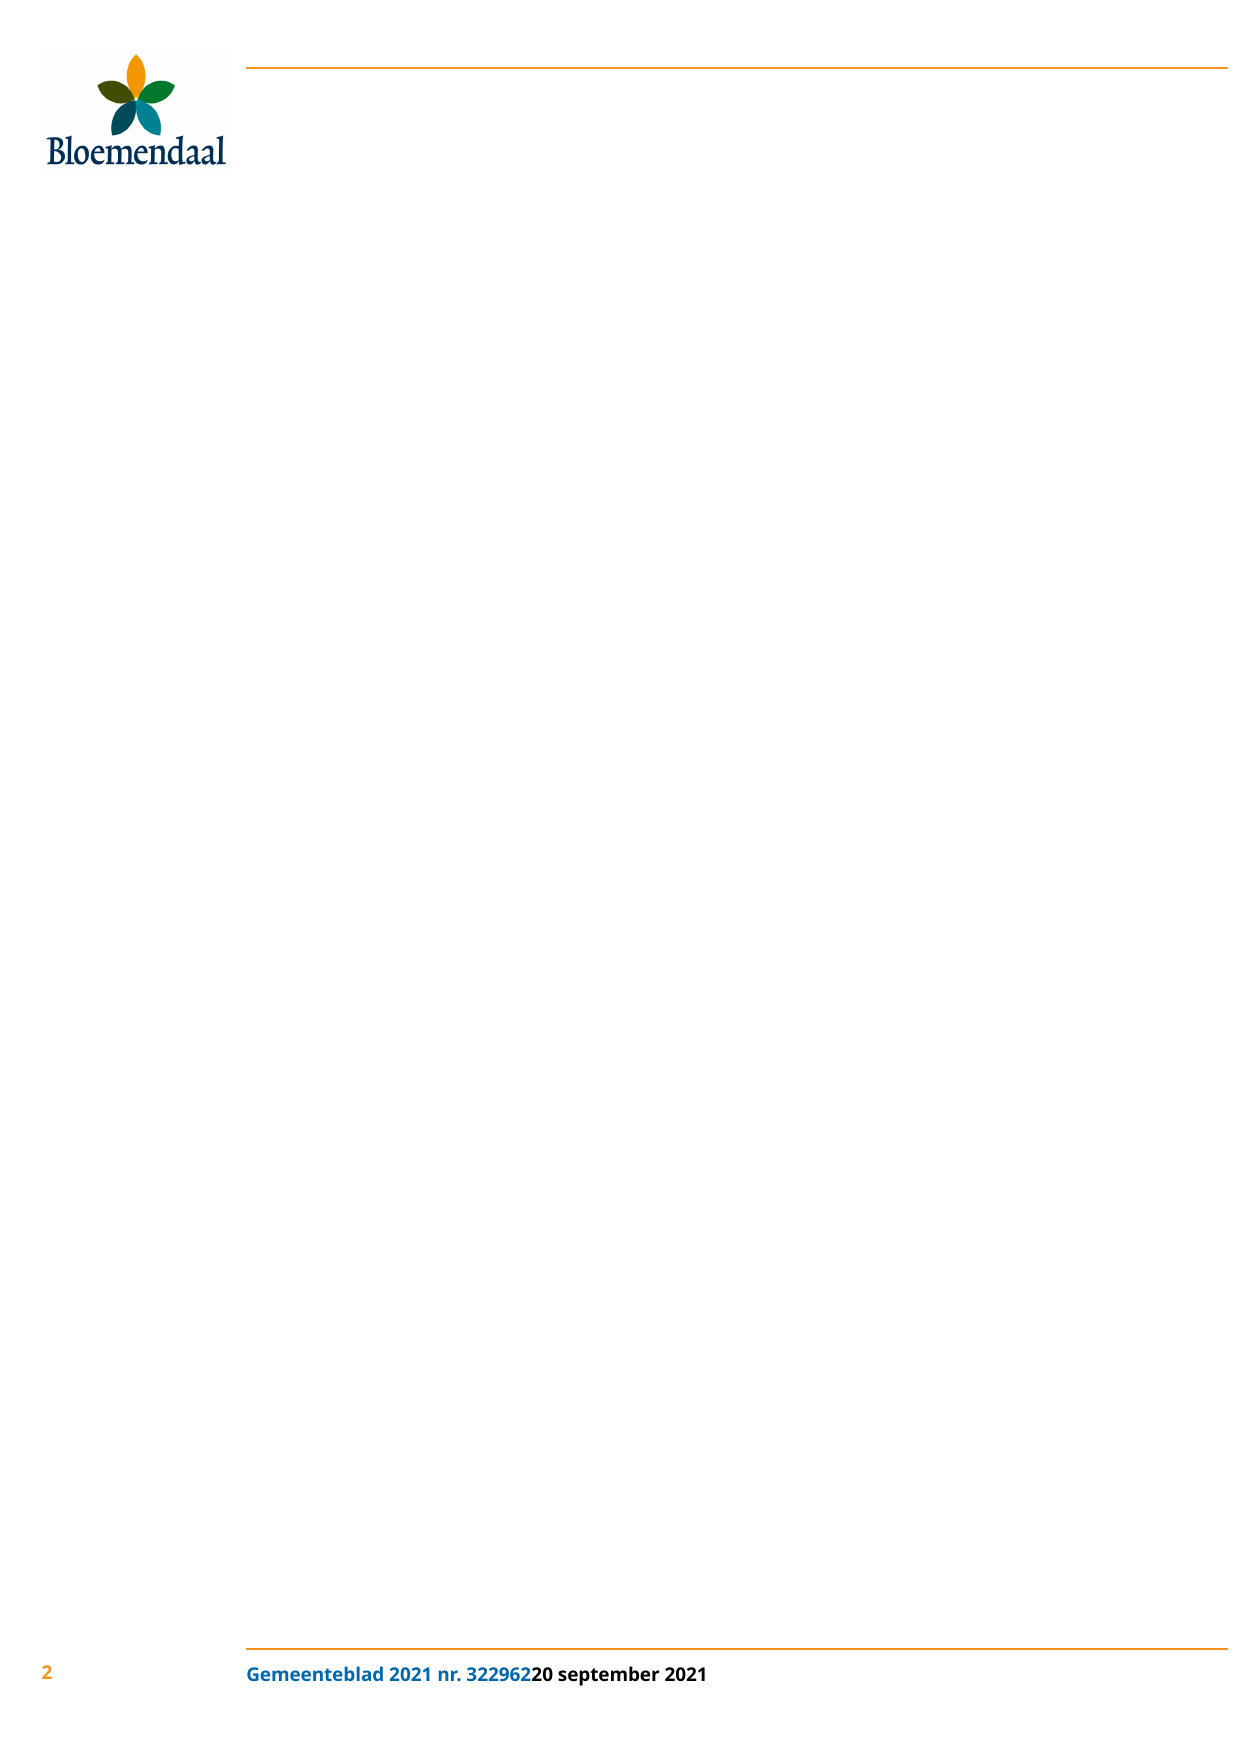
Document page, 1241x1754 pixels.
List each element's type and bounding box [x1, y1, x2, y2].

picture [41, 47, 231, 172]
